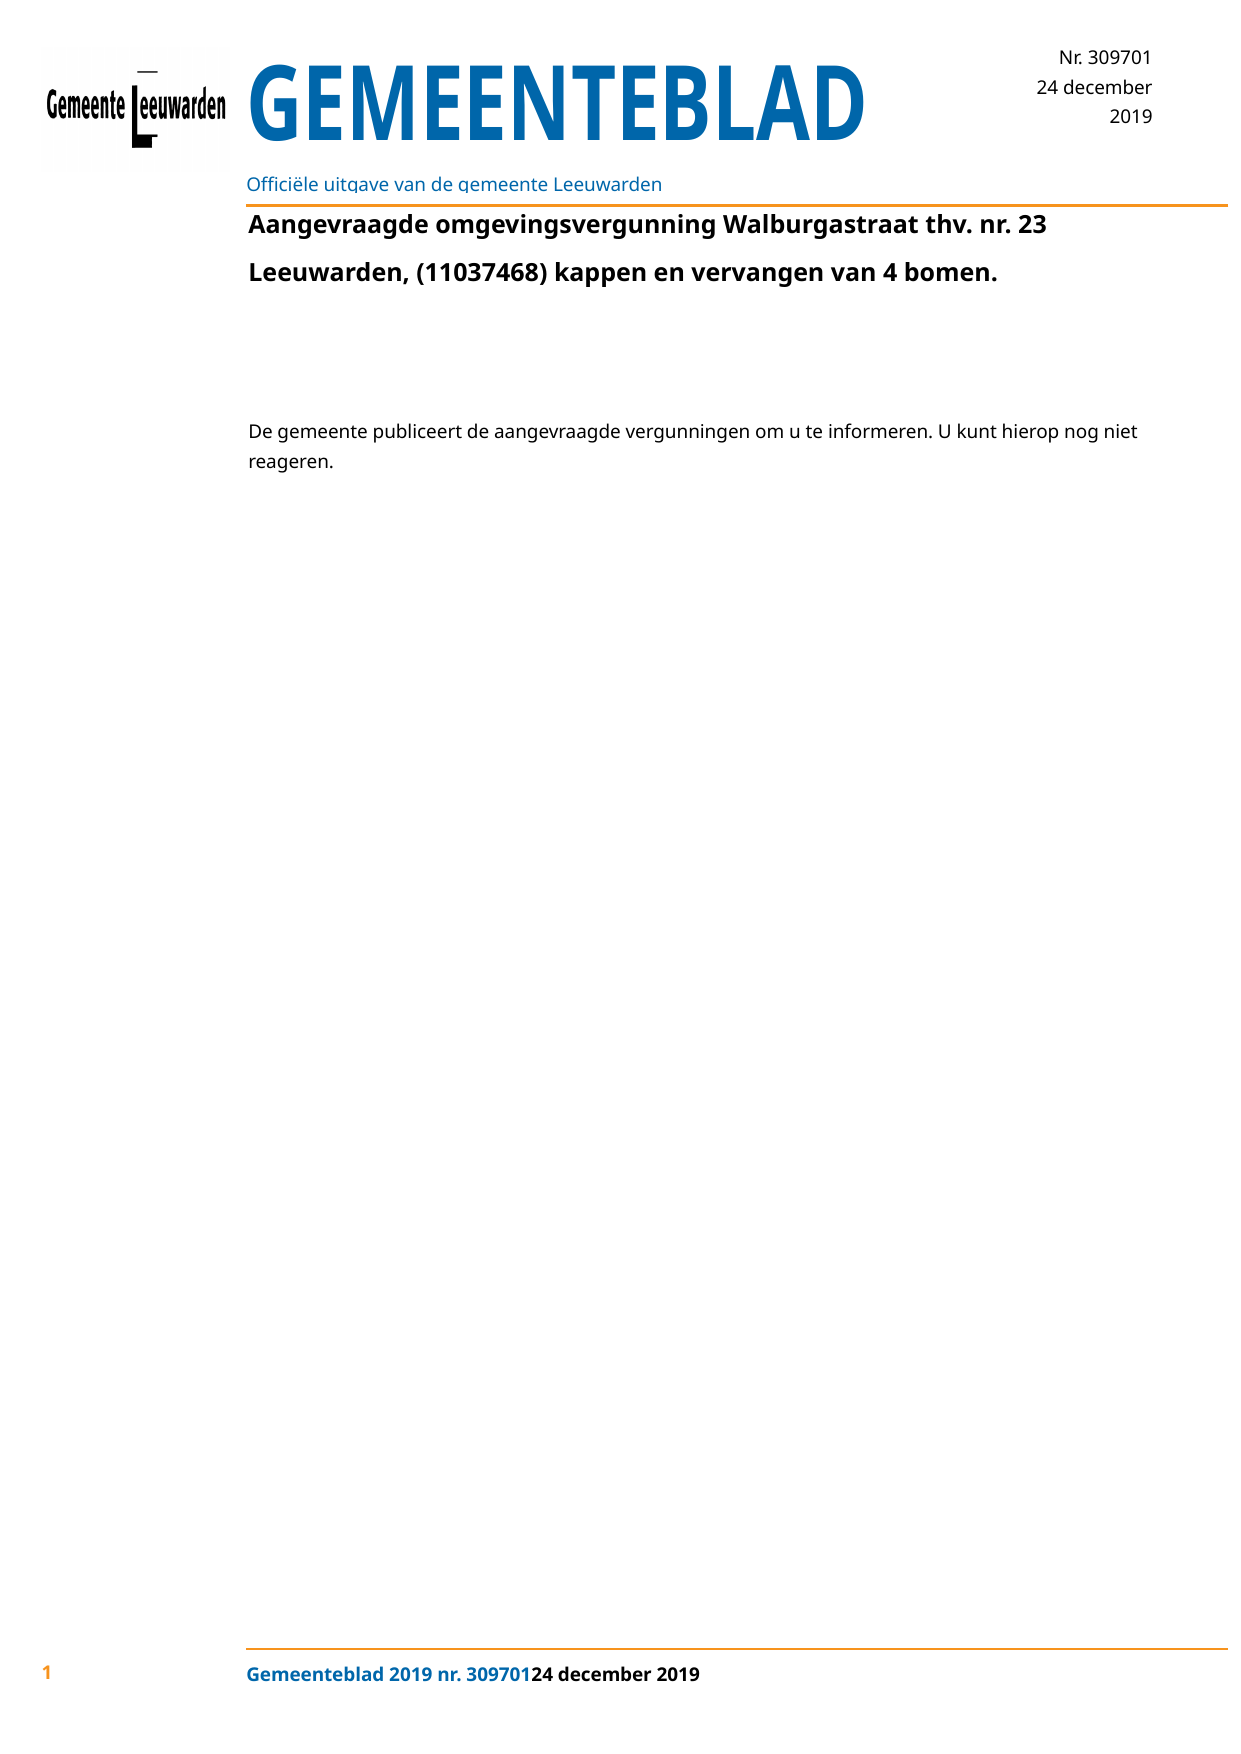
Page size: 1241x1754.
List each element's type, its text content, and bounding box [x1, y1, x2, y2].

picture [41, 47, 231, 172]
text De gemeente publiceert de aangevraagde vergunningen om u te informeren. U kunt hierop nog niet reageren. [248, 419, 1152, 474]
text Aangevraagde omgevingsvergunning Walburgastraat thv. nr. 23 Leeuwarden, (11037468) kappen en vervangen van 4 bomen. [248, 207, 1152, 288]
